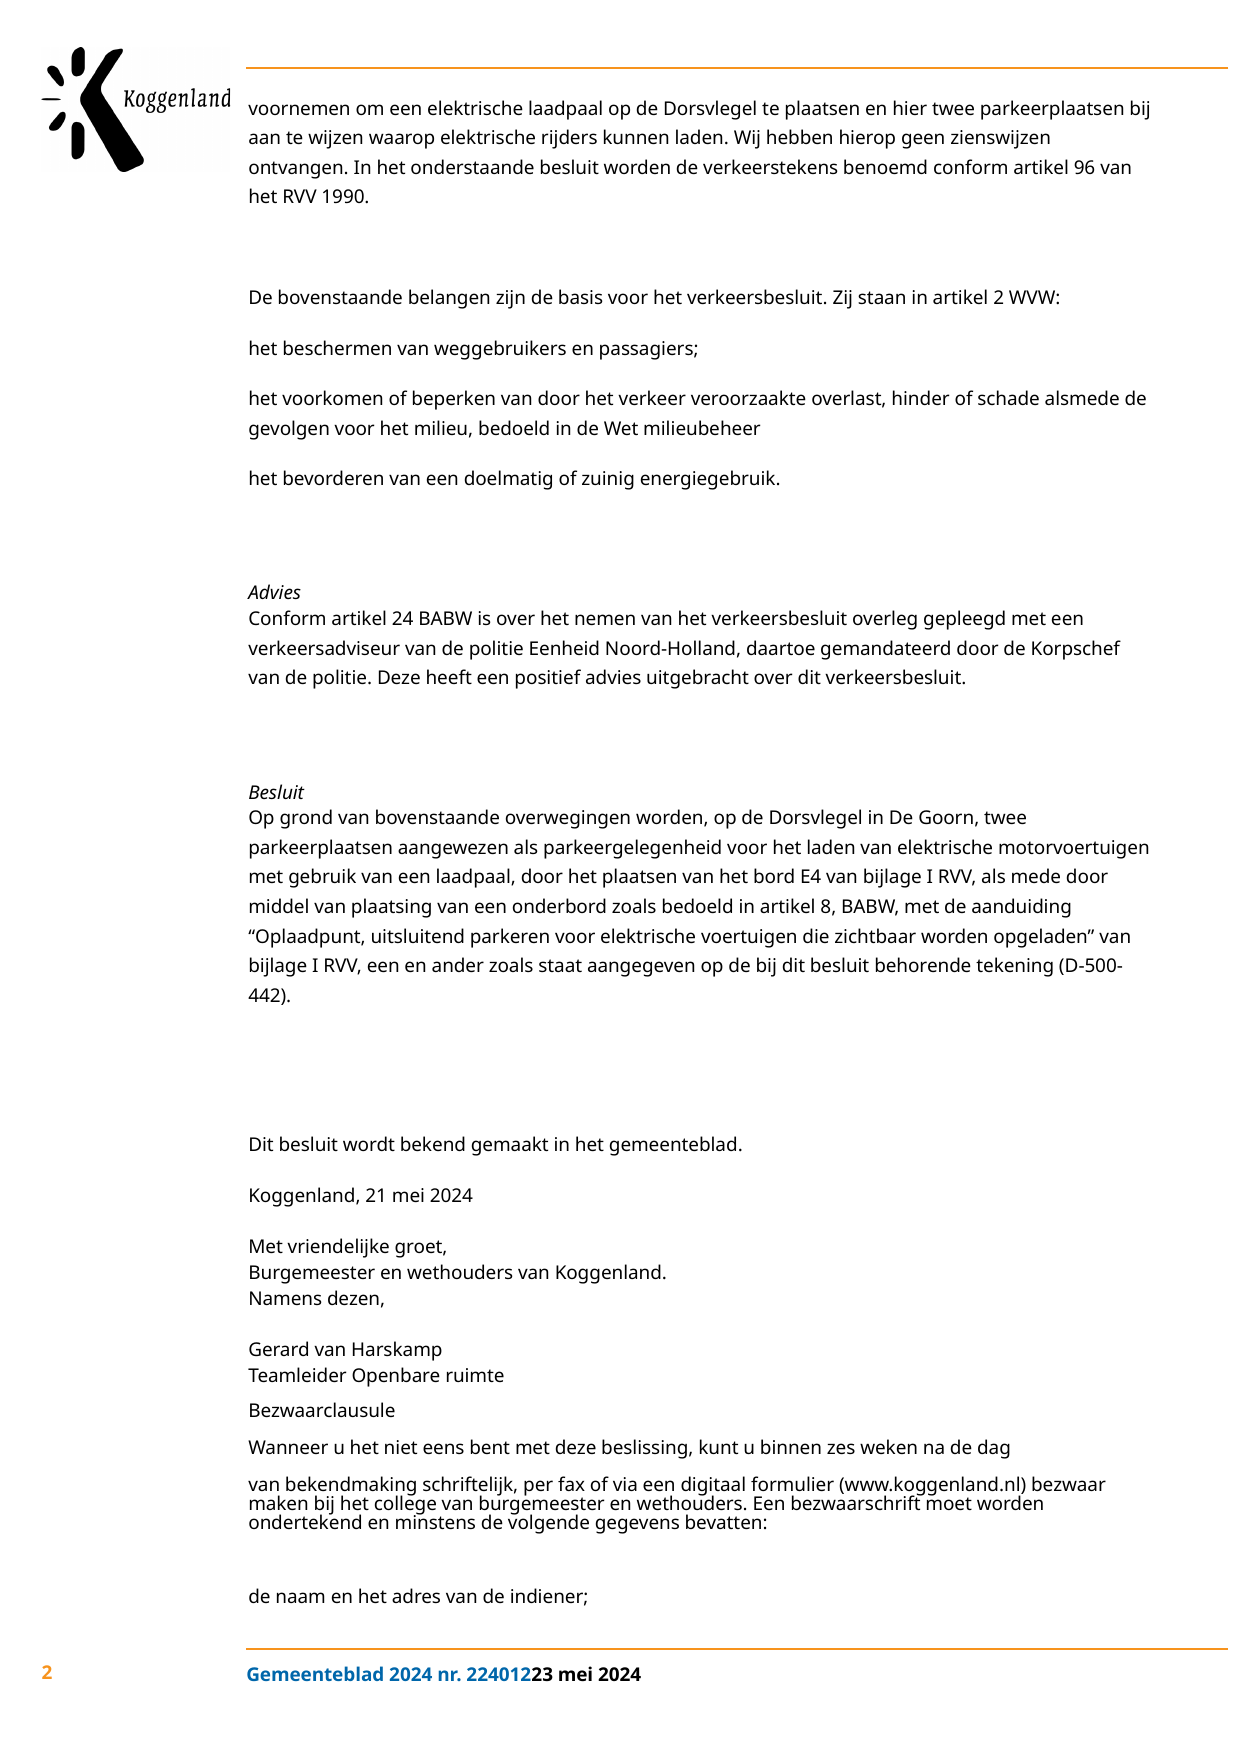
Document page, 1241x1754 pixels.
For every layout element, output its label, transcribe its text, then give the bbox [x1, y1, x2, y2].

text het beschermen van weggebruikers en passagiers; [248, 335, 1152, 361]
text de naam en het adres van de indiener; [248, 1588, 1152, 1607]
text van bekendmaking schriftelijk, per fax of via een digitaal formulier (www.koggenland.nl) bezwaar maken bij het college van burgemeester en wethouders. Een bezwaarschrift moet worden ondertekend en minstens de volgende gegevens bevatten: [248, 1476, 1152, 1533]
text het voorkomen of beperken van door het verkeer veroorzaakte overlast, hinder of schade alsmede de gevolgen voor het milieu, bedoeld in de Wet milieubeheer [248, 385, 1152, 441]
text Burgemeester en wethouders van Koggenland. [248, 1259, 1152, 1285]
text voornemen om een elektrische laadpaal op de Dorsvlegel te plaatsen en hier twee parkeerplaatsen bij aan te wijzen waarop elektrische rijders kunnen laden. Wij hebben hierop geen zienswijzen ontvangen. In het onderstaande besluit worden de verkeerstekens benoemd conform artikel 96 van het RVV 1990. [248, 95, 1152, 209]
text het bevorderen van een doelmatig of zuinig energiegebruik. [248, 465, 1152, 491]
text Besluit [248, 779, 1152, 804]
text Namens dezen, [248, 1285, 1152, 1311]
text Dit besluit wordt bekend gemaakt in het gemeenteblad. [248, 1131, 1152, 1156]
text De bovenstaande belangen zijn de basis voor het verkeersbesluit. Zij staan in artikel 2 WVW: [248, 284, 1152, 310]
text Bezwaarclausule [248, 1402, 1152, 1421]
text Met vriendelijke groet, [248, 1234, 1152, 1259]
text Advies [248, 579, 1152, 605]
text Wanneer u het niet eens bent met deze beslissing, kunt u binnen zes weken na de dag [248, 1439, 1152, 1458]
picture [41, 47, 231, 172]
text Gerard van Harskamp [248, 1337, 1152, 1362]
text Koggenland, 21 mei 2024 [248, 1182, 1152, 1208]
text Op grond van bovenstaande overwegingen worden, op de Dorsvlegel in De Goorn, twee parkeerplaatsen aangewezen als parkeergelegenheid voor het laden van elektrische motorvoertuigen met gebruik van een laadpaal, door het plaatsen van het bord E4 van bijlage I RVV, als mede door middel van plaatsing van een onderbord zoals bedoeld in artikel 8, BABW, met de aanduiding “Oplaadpunt, uitsluitend parkeren voor elektrische voertuigen die zichtbaar worden opgeladen” van bijlage I RVV, een en ander zoals staat aangegeven op de bij dit besluit behorende tekening (D-500-442). [248, 804, 1152, 1008]
text Conform artikel 24 BABW is over het nemen van het verkeersbesluit overleg gepleegd met een verkeersadviseur van de politie Eenheid Noord-Holland, daartoe gemandateerd door de Korpschef van de politie. Deze heeft een positief advies uitgebracht over dit verkeersbesluit. [248, 605, 1152, 690]
text Teamleider Openbare ruimte [248, 1362, 1152, 1388]
